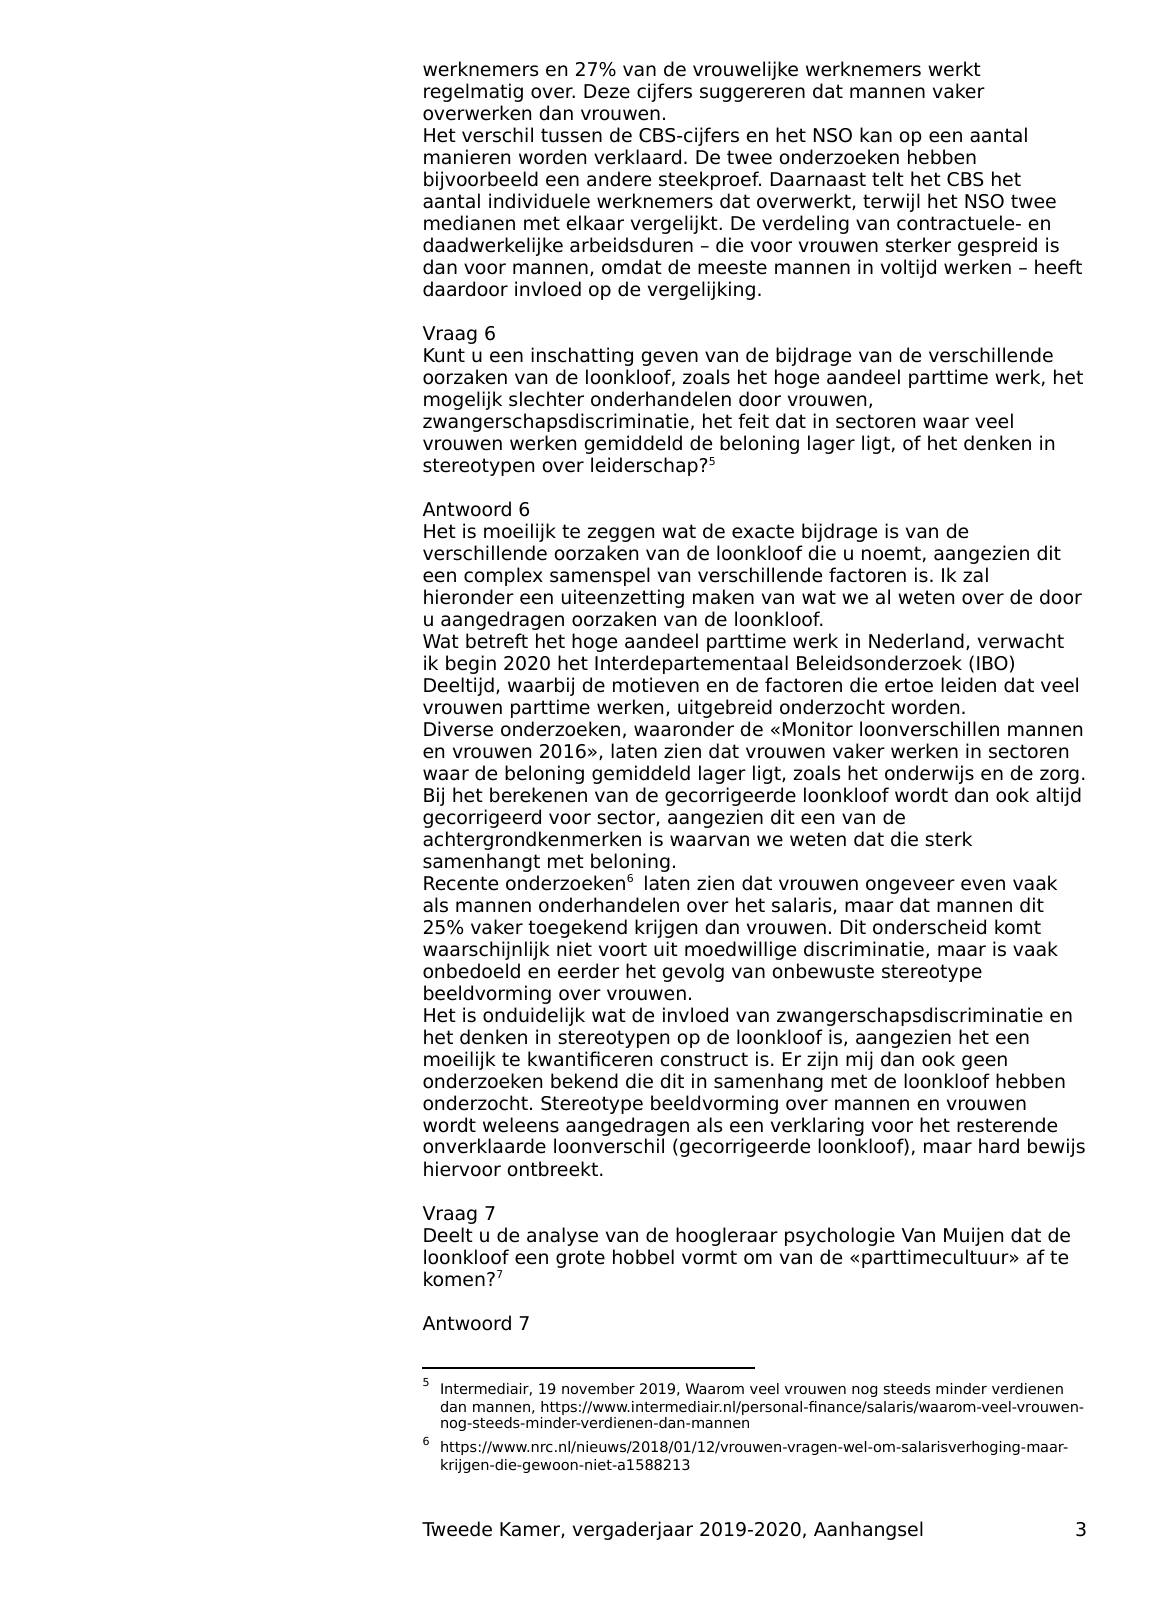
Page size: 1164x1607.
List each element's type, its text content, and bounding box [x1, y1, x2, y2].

text Antwoord 6 [422, 499, 1087, 521]
text Deelt u de analyse van de hoogleraar psychologie Van Muijen dat de loonkloof een grote hobbel vormt om van de «parttimecultuur» af te komen? [422, 1224, 1087, 1291]
text Het is moeilijk te zeggen wat de exacte bijdrage is van de verschillende oorzaken van de loonkloof die u noemt, aangezien dit een complex samenspel van verschillende factoren is. Ik zal hieronder een uiteenzetting maken van wat we al weten over de door u aangedragen oorzaken van de loonkloof. [422, 521, 1087, 631]
text Recente onderzoeken laten zien dat vrouwen ongeveer even vaak als mannen onderhandelen over het salaris, maar dat mannen dit 25% vaker toegekend krijgen dan vrouwen. Dit onderscheid komt waarschijnlijk niet voort uit moedwillige discriminatie, maar is vaak onbedoeld en eerder het gevolg van onbewuste stereotype beeldvorming over vrouwen. [422, 873, 1087, 1004]
text Intermediair, 19 november 2019, Waarom veel vrouwen nog steeds minder verdienen dan mannen, https://www.intermediair.nl/personal-finance/salaris/waarom-veel-vrouwen-nog-steeds-minder-verdienen-dan-mannen [422, 1377, 1087, 1432]
text Diverse onderzoeken, waaronder de «Monitor loonverschillen mannen en vrouwen 2016», laten zien dat vrouwen vaker werken in sectoren waar de beloning gemiddeld lager ligt, zoals het onderwijs en de zorg. Bij het berekenen van de gecorrigeerde loonkloof wordt dan ook altijd gecorrigeerd voor sector, aangezien dit een van de achtergrondkenmerken is waarvan we weten dat die sterk samenhangt met beloning. [422, 719, 1087, 873]
text werknemers en 27% van de vrouwelijke werknemers werkt regelmatig over. Deze cijfers suggereren dat mannen vaker overwerken dan vrouwen. [422, 59, 1087, 125]
text Kunt u een inschatting geven van de bijdrage van de verschillende oorzaken van de loonkloof, zoals het hoge aandeel parttime werk, het mogelijk slechter onderhandelen door vrouwen, zwangerschapsdiscriminatie, het feit dat in sectoren waar veel vrouwen werken gemiddeld de beloning lager ligt, of het denken in stereotypen over leiderschap? [422, 345, 1087, 477]
text Antwoord 7 [422, 1313, 1087, 1335]
text Vraag 7 [422, 1203, 1087, 1224]
text Het is onduidelijk wat de invloed van zwangerschapsdiscriminatie en het denken in stereotypen op de loonkloof is, aangezien het een moeilijk te kwantificeren construct is. Er zijn mij dan ook geen onderzoeken bekend die dit in samenhang met de loonkloof hebben onderzocht. Stereotype beeldvorming over mannen en vrouwen wordt weleens aangedragen als een verklaring voor het resterende onverklaarde loonverschil (gecorrigeerde loonkloof), maar hard bewijs hiervoor ontbreekt. [422, 1004, 1087, 1180]
text Vraag 6 [422, 323, 1087, 345]
text https://www.nrc.nl/nieuws/2018/01/12/vrouwen-vragen-wel-om-salarisverhoging-maar-krijgen-die-gewoon-niet-a1588213 [422, 1435, 1087, 1474]
text Wat betreft het hoge aandeel parttime werk in Nederland, verwacht ik begin 2020 het Interdepartementaal Beleidsonderzoek (IBO) Deeltijd, waarbij de motieven en de factoren die ertoe leiden dat veel vrouwen parttime werken, uitgebreid onderzocht worden. [422, 631, 1087, 719]
text Het verschil tussen de CBS-cijfers en het NSO kan op een aantal manieren worden verklaard. De twee onderzoeken hebben bijvoorbeeld een andere steekproef. Daarnaast telt het CBS het aantal individuele werknemers dat overwerkt, terwijl het NSO twee medianen met elkaar vergelijkt. De verdeling van contractuele- en daadwerkelijke arbeidsduren – die voor vrouwen sterker gespreid is dan voor mannen, omdat de meeste mannen in voltijd werken – heeft daardoor invloed op de vergelijking. [422, 125, 1087, 301]
